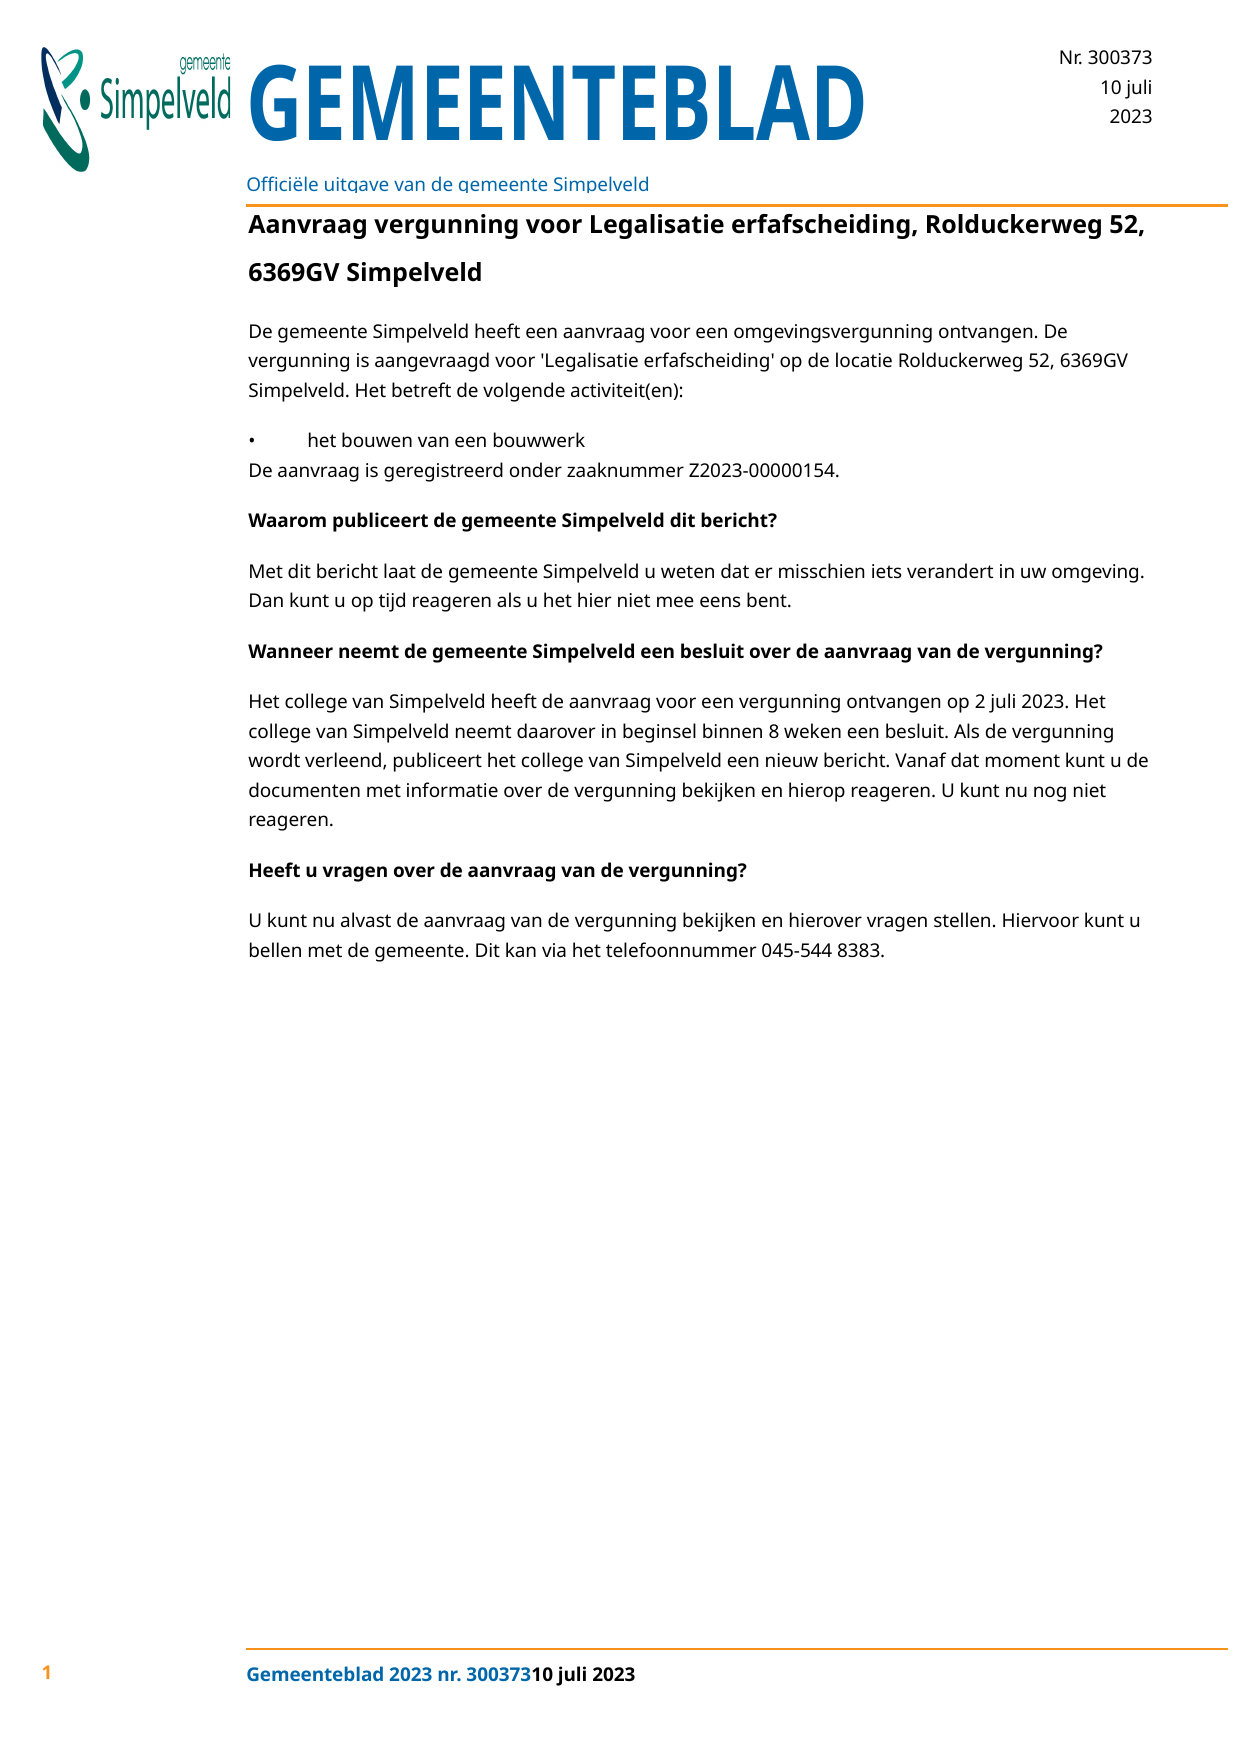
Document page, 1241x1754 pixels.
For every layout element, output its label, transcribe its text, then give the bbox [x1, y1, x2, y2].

text De gemeente Simpelveld heeft een aanvraag voor een omgevingsvergunning ontvangen. De vergunning is aangevraagd voor 'Legalisatie erfafscheiding' op de locatie Rolduckerweg 52, 6369GV Simpelveld. Het betreft de volgende activiteit(en): [248, 318, 1152, 403]
picture [41, 47, 231, 172]
text Aanvraag vergunning voor Legalisatie erfafscheiding, Rolduckerweg 52, 6369GV Simpelveld [248, 207, 1152, 288]
text Met dit bericht laat de gemeente Simpelveld u weten dat er misschien iets verandert in uw omgeving. Dan kunt u op tijd reageren als u het hier niet mee eens bent. [248, 558, 1152, 613]
text Heeft u vragen over de aanvraag van de vergunning? [248, 857, 1152, 883]
text Wanneer neemt de gemeente Simpelveld een besluit over de aanvraag van de vergunning? [248, 638, 1152, 664]
text Het college van Simpelveld heeft de aanvraag voor een vergunning ontvangen op 2 juli 2023. Het college van Simpelveld neemt daarover in beginsel binnen 8 weken een besluit. Als de vergunning wordt verleend, publiceert het college van Simpelveld een nieuw bericht. Vanaf dat moment kunt u de documenten met informatie over de vergunning bekijken en hierop reageren. U kunt nu nog niet reageren. [248, 688, 1152, 832]
text Waarom publiceert de gemeente Simpelveld dit bericht? [248, 507, 1152, 533]
text U kunt nu alvast de aanvraag van de vergunning bekijken en hierover vragen stellen. Hiervoor kunt u bellen met de gemeente. Dit kan via het telefoonnummer 045-544 8383. [248, 907, 1152, 963]
text De aanvraag is geregistreerd onder zaaknummer Z2023-00000154. [248, 457, 1152, 483]
list het bouwen van een bouwwerk [248, 427, 1152, 453]
